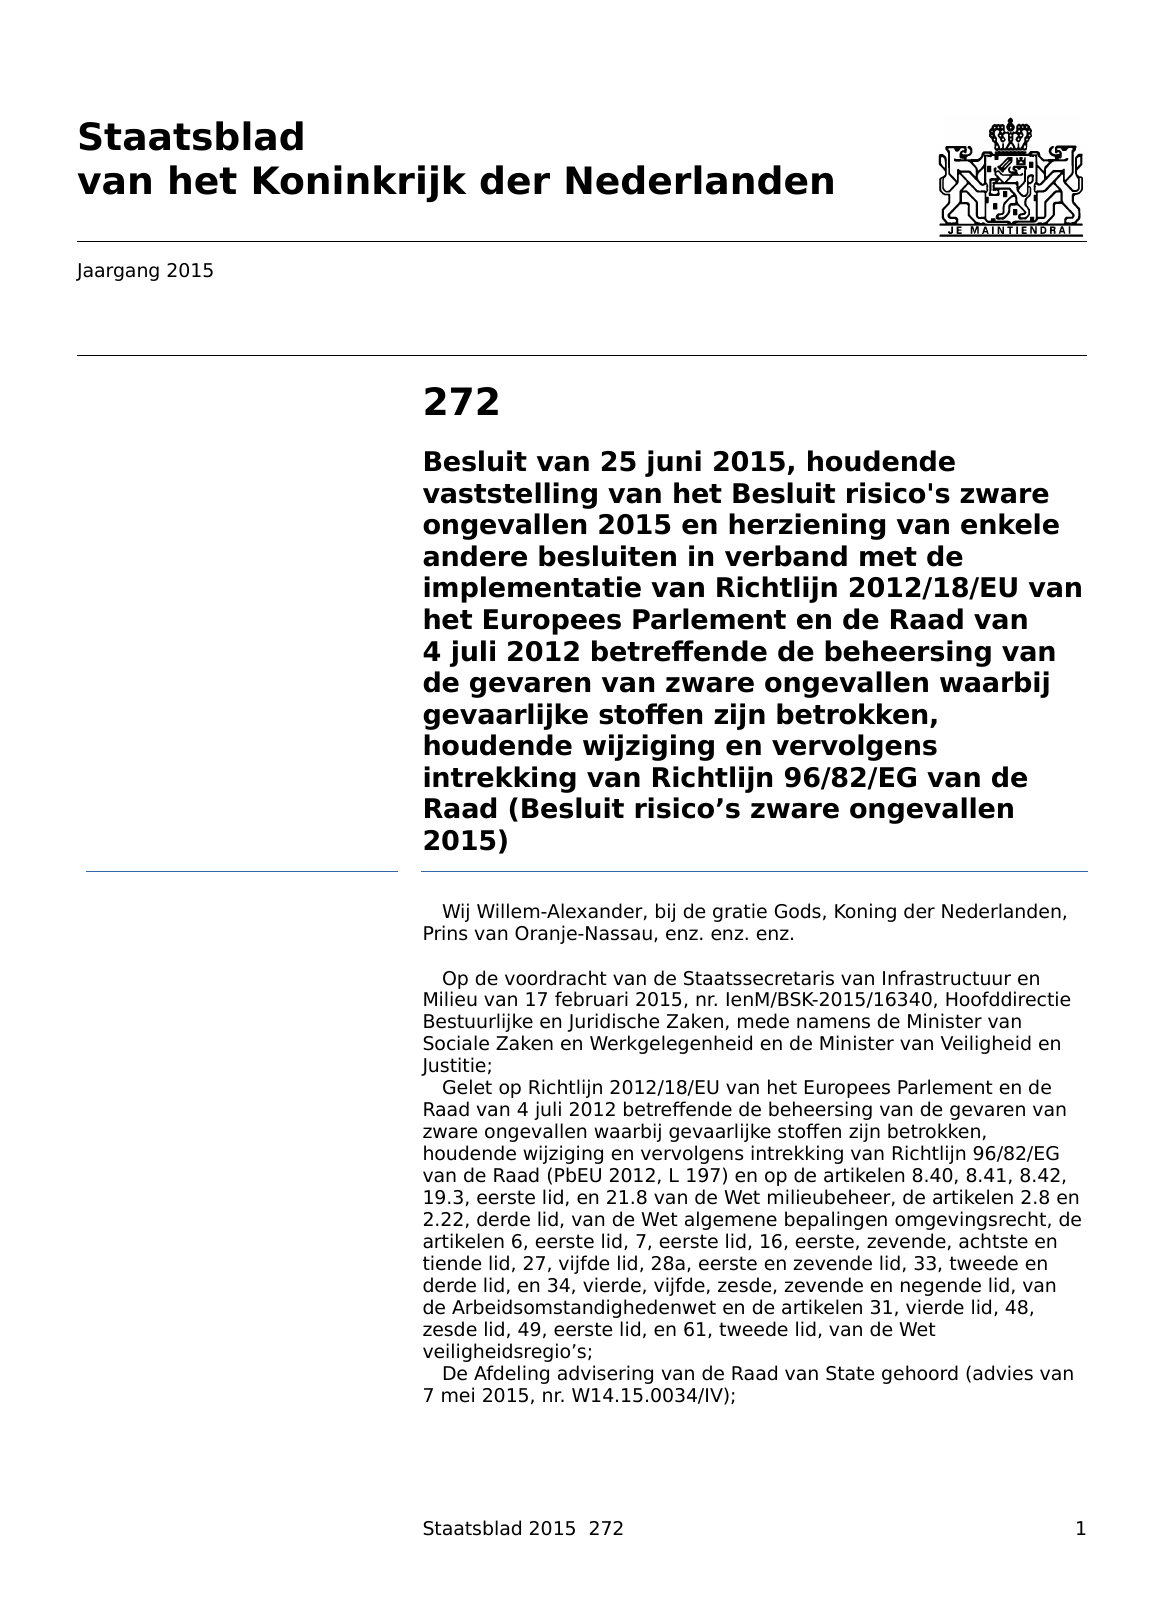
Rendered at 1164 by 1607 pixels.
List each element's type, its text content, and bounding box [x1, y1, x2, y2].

table_header Staatsblad van het Koninkrijk der Nederlanden [77, 100, 886, 241]
subtitle 272 [422, 381, 1087, 424]
text Besluit van 25 juni 2015, houdende vaststelling van het Besluit risico's zware ongevallen 2015 en herziening van enkele andere besluiten in verband met de implementatie van Richtlijn 2012/18/EU van het Europees Parlement en de Raad van 4 juli 2012 betreffende de beheersing van de gevaren van zware ongevallen waarbij gevaarlijke stoffen zijn betrokken, houdende wijziging en vervolgens intrekking van Richtlijn 96/82/EG van de Raad (Besluit risico’s zware ongevallen 2015) [422, 447, 1087, 857]
text Wij Willem-Alexander, bij de gratie Gods, Koning der Nederlanden, Prins van Oranje-Nassau, enz. enz. enz. [422, 901, 1087, 945]
text Gelet op Richtlijn 2012/18/EU van het Europees Parlement en de Raad van 4 juli 2012 betreffende de beheersing van de gevaren van zware ongevallen waarbij gevaarlijke stoffen zijn betrokken, houdende wijziging en vervolgens intrekking van Richtlijn 96/82/EG van de Raad (PbEU 2012, L 197) en op de artikelen 8.40, 8.41, 8.42, 19.3, eerste lid, en 21.8 van de Wet milieubeheer, de artikelen 2.8 en 2.22, derde lid, van de Wet algemene bepalingen omgevingsrecht, de artikelen 6, eerste lid, 7, eerste lid, 16, eerste, zevende, achtste en tiende lid, 27, vijfde lid, 28a, eerste en zevende lid, 33, tweede en derde lid, en 34, vierde, vijfde, zesde, zevende en negende lid, van de Arbeidsomstandighedenwet en de artikelen 31, vierde lid, 48, zesde lid, 49, eerste lid, en 61, tweede lid, van de Wet veiligheidsregio’s; [422, 1077, 1087, 1363]
picture [936, 115, 1087, 240]
table_header [886, 100, 1087, 241]
text De Afdeling advisering van de Raad van State gehoord (advies van 7 mei 2015, nr. W14.15.0034/IV); [422, 1363, 1087, 1407]
text Op de voordracht van de Staatssecretaris van Infrastructuur en Milieu van 17 februari 2015, nr. IenM/BSK-2015/16340, Hoofddirectie Bestuurlijke en Juridische Zaken, mede namens de Minister van Sociale Zaken en Werkgelegenheid en de Minister van Veiligheid en Justitie; [422, 967, 1087, 1077]
table_cell Jaargang 2015 [77, 242, 1087, 355]
